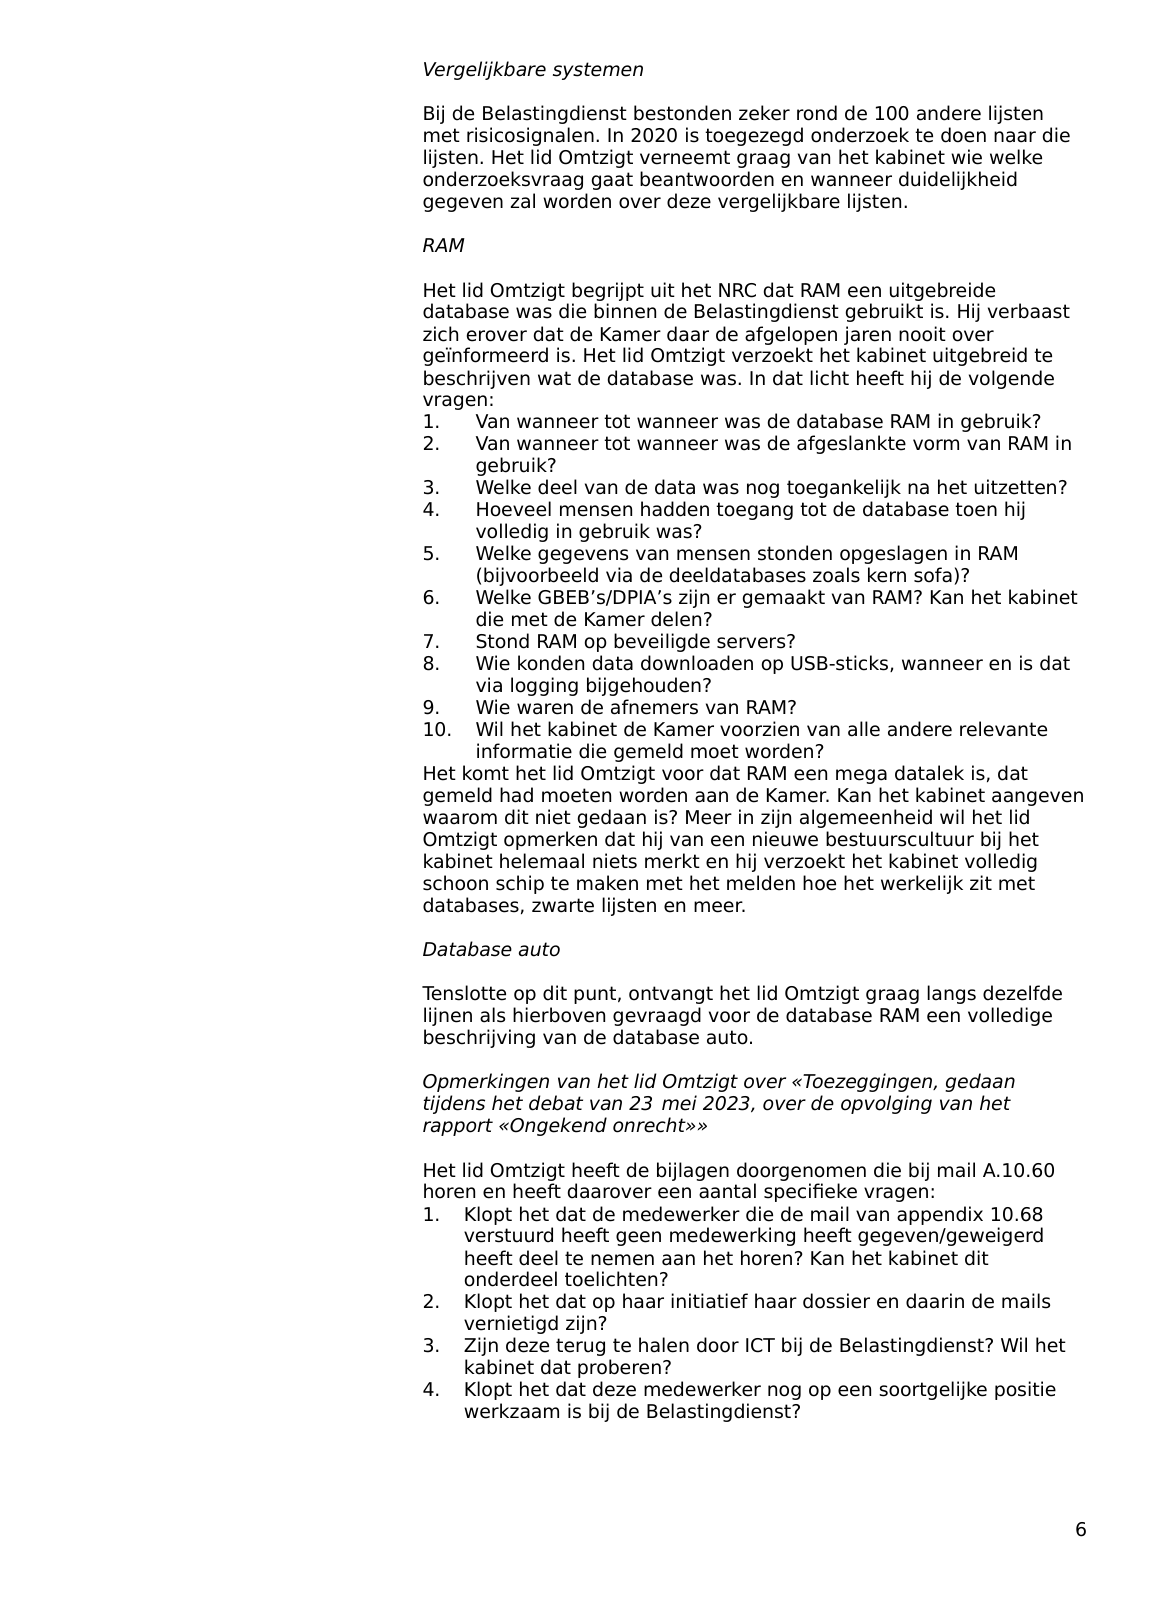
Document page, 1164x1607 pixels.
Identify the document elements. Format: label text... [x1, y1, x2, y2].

text 10. Wil het kabinet de Kamer voorzien van alle andere relevante informatie die gemeld moet worden? [422, 719, 1087, 763]
subtitle Vergelijkbare systemen [422, 59, 1087, 81]
text 7. Stond RAM op beveiligde servers? [422, 631, 1087, 653]
text 2. Klopt het dat op haar initiatief haar dossier en daarin de mails vernietigd zijn? [422, 1291, 1087, 1335]
subtitle RAM [422, 235, 1087, 257]
text 1. Klopt het dat de medewerker die de mail van appendix 10.68 verstuurd heeft geen medewerking heeft gegeven/geweigerd heeft deel te nemen aan het horen? Kan het kabinet dit onderdeel toelichten? [422, 1203, 1087, 1291]
text 5. Welke gegevens van mensen stonden opgeslagen in RAM (bijvoorbeeld via de deeldatabases zoals kern sofa)? [422, 543, 1087, 587]
text 6. Welke GBEB’s/DPIA’s zijn er gemaakt van RAM? Kan het kabinet die met de Kamer delen? [422, 587, 1087, 631]
text 8. Wie konden data downloaden op USB-sticks, wanneer en is dat via logging bijgehouden? [422, 653, 1087, 697]
text 3. Welke deel van de data was nog toegankelijk na het uitzetten? [422, 477, 1087, 499]
subtitle Database auto [422, 939, 1087, 961]
text 1. Van wanneer tot wanneer was de database RAM in gebruik? [422, 411, 1087, 433]
text 4. Klopt het dat deze medewerker nog op een soortgelijke positie werkzaam is bij de Belastingdienst? [422, 1379, 1087, 1423]
text 4. Hoeveel mensen hadden toegang tot de database toen hij volledig in gebruik was? [422, 499, 1087, 543]
text Het lid Omtzigt heeft de bijlagen doorgenomen die bij mail A.10.60 horen en heeft daarover een aantal specifieke vragen: [422, 1159, 1087, 1203]
text 2. Van wanneer tot wanneer was de afgeslankte vorm van RAM in gebruik? [422, 433, 1087, 477]
text Tenslotte op dit punt, ontvangt het lid Omtzigt graag langs dezelfde lijnen als hierboven gevraagd voor de database RAM een volledige beschrijving van de database auto. [422, 983, 1087, 1049]
subtitle Opmerkingen van het lid Omtzigt over «Toezeggingen, gedaan tijdens het debat van 23 mei 2023, over de opvolging van het rapport «Ongekend onrecht»» [422, 1071, 1087, 1137]
text Bij de Belastingdienst bestonden zeker rond de 100 andere lijsten met risicosignalen. In 2020 is toegezegd onderzoek te doen naar die lijsten. Het lid Omtzigt verneemt graag van het kabinet wie welke onderzoeksvraag gaat beantwoorden en wanneer duidelijkheid gegeven zal worden over deze vergelijkbare lijsten. [422, 103, 1087, 213]
text Het komt het lid Omtzigt voor dat RAM een mega datalek is, dat gemeld had moeten worden aan de Kamer. Kan het kabinet aangeven waarom dit niet gedaan is? Meer in zijn algemeenheid wil het lid Omtzigt opmerken dat hij van een nieuwe bestuurscultuur bij het kabinet helemaal niets merkt en hij verzoekt het kabinet volledig schoon schip te maken met het melden hoe het werkelijk zit met databases, zwarte lijsten en meer. [422, 763, 1087, 917]
text Het lid Omtzigt begrijpt uit het NRC dat RAM een uitgebreide database was die binnen de Belastingdienst gebruikt is. Hij verbaast zich erover dat de Kamer daar de afgelopen jaren nooit over geïnformeerd is. Het lid Omtzigt verzoekt het kabinet uitgebreid te beschrijven wat de database was. In dat licht heeft hij de volgende vragen: [422, 279, 1087, 411]
text 9. Wie waren de afnemers van RAM? [422, 697, 1087, 719]
text 3. Zijn deze terug te halen door ICT bij de Belastingdienst? Wil het kabinet dat proberen? [422, 1335, 1087, 1379]
